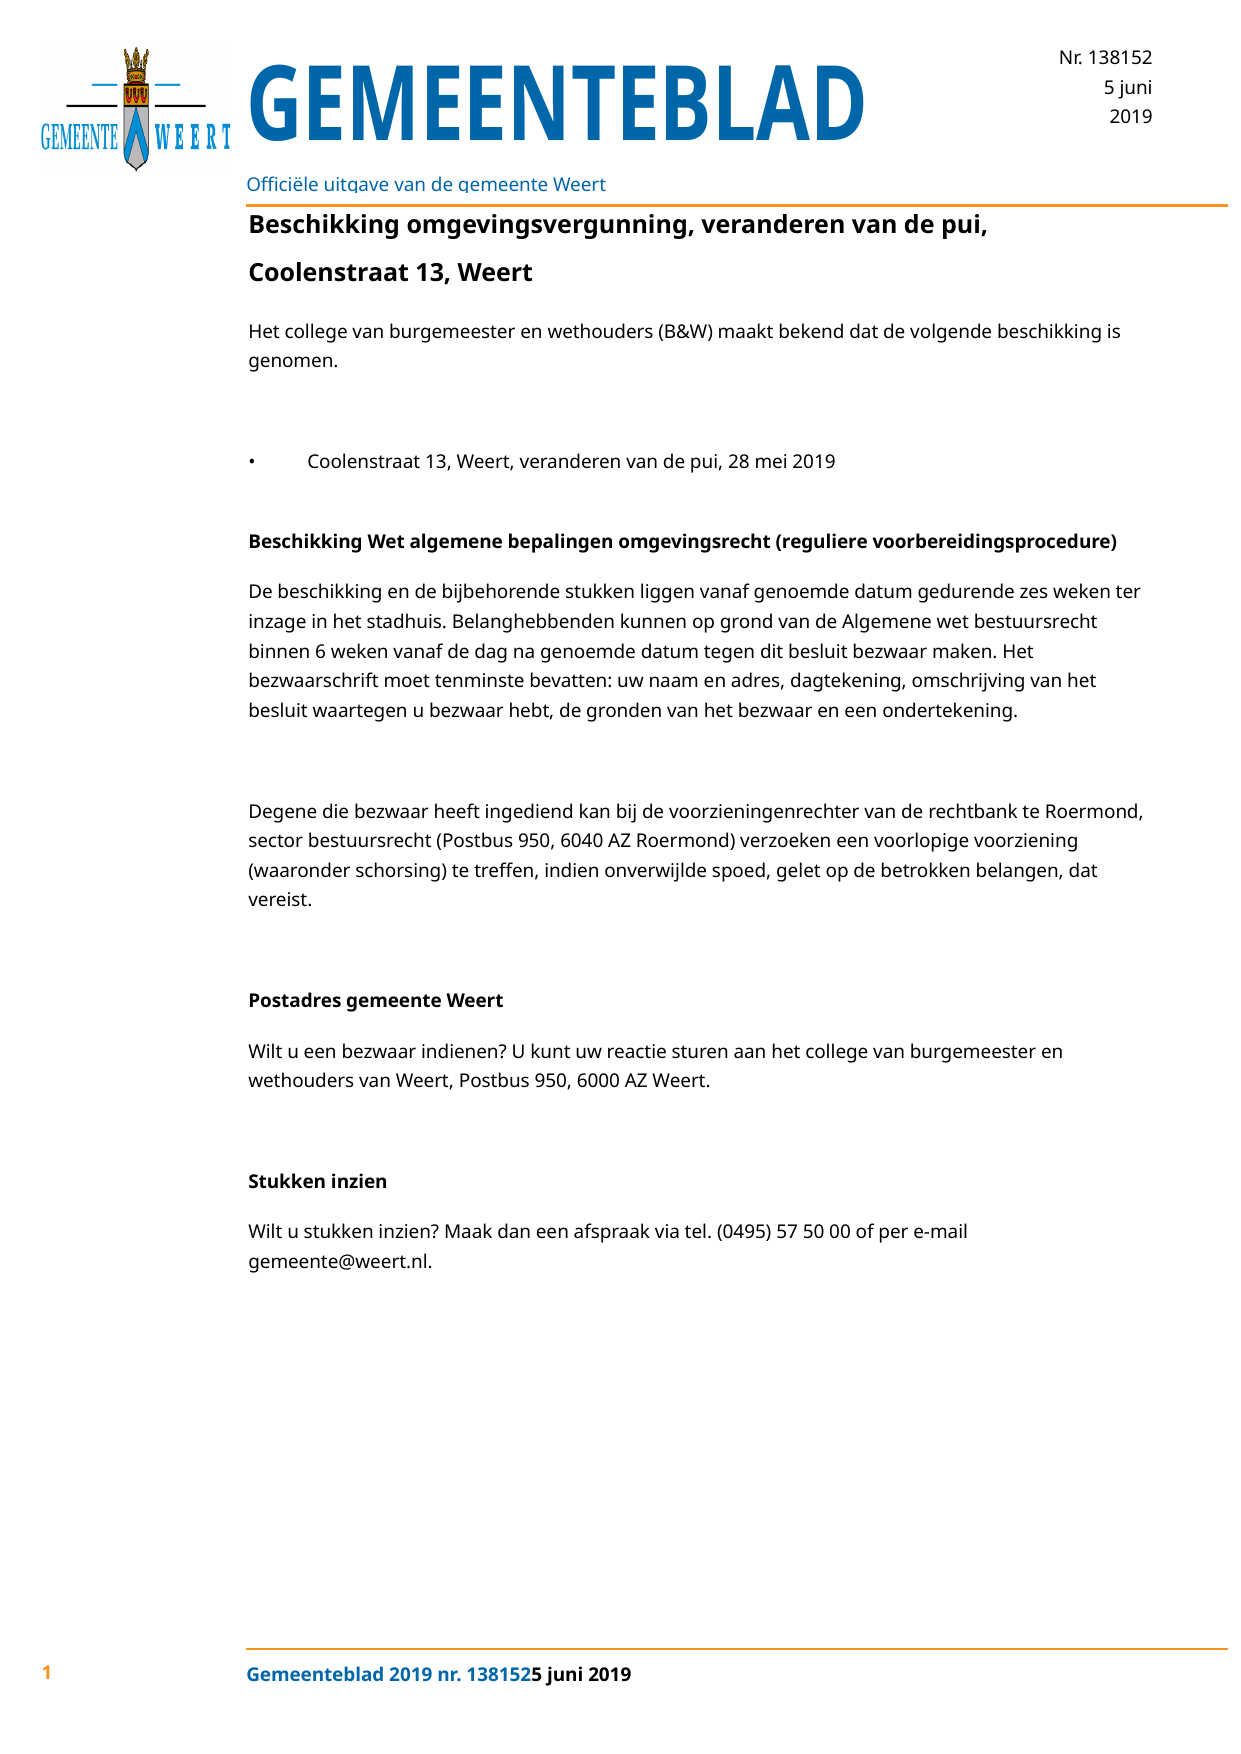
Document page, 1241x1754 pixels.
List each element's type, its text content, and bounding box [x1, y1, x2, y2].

text Beschikking omgevingsvergunning, veranderen van de pui, Coolenstraat 13, Weert [248, 207, 1152, 288]
text Degene die bezwaar heeft ingediend kan bij de voorzieningenrechter van de rechtbank te Roermond, sector bestuursrecht (Postbus 950, 6040 AZ Roermond) verzoeken een voorlopige voorziening (waaronder schorsing) te treffen, indien onverwijlde spoed, gelet op de betrokken belangen, dat vereist. [248, 798, 1152, 912]
text Beschikking Wet algemene bepalingen omgevingsrecht (reguliere voorbereidingsprocedure) [248, 528, 1152, 554]
text Het college van burgemeester en wethouders (B&W) maakt bekend dat de volgende beschikking is genomen. [248, 318, 1152, 373]
text De beschikking en de bijbehorende stukken liggen vanaf genoemde datum gedurende zes weken ter inzage in het stadhuis. Belanghebbenden kunnen op grond van de Algemene wet bestuursrecht binnen 6 weken vanaf de dag na genoemde datum tegen dit besluit bezwaar maken. Het bezwaarschrift moet tenminste bevatten: uw naam en adres, dagtekening, omschrijving van het besluit waartegen u bezwaar hebt, de gronden van het bezwaar en een ondertekening. [248, 579, 1152, 723]
text Postadres gemeente Weert [248, 987, 1152, 1013]
text Wilt u stukken inzien? Maak dan een afspraak via tel. (0495) 57 50 00 of per e-mail gemeente@weert.nl. [248, 1219, 1152, 1274]
picture [41, 47, 231, 172]
text Wilt u een bezwaar indienen? U kunt uw reactie sturen aan het college van burgemeester en wethouders van Weert, Postbus 950, 6000 AZ Weert. [248, 1038, 1152, 1093]
list Coolenstraat 13, Weert, veranderen van de pui, 28 mei 2019 [248, 448, 1152, 474]
text Stukken inzien [248, 1168, 1152, 1194]
